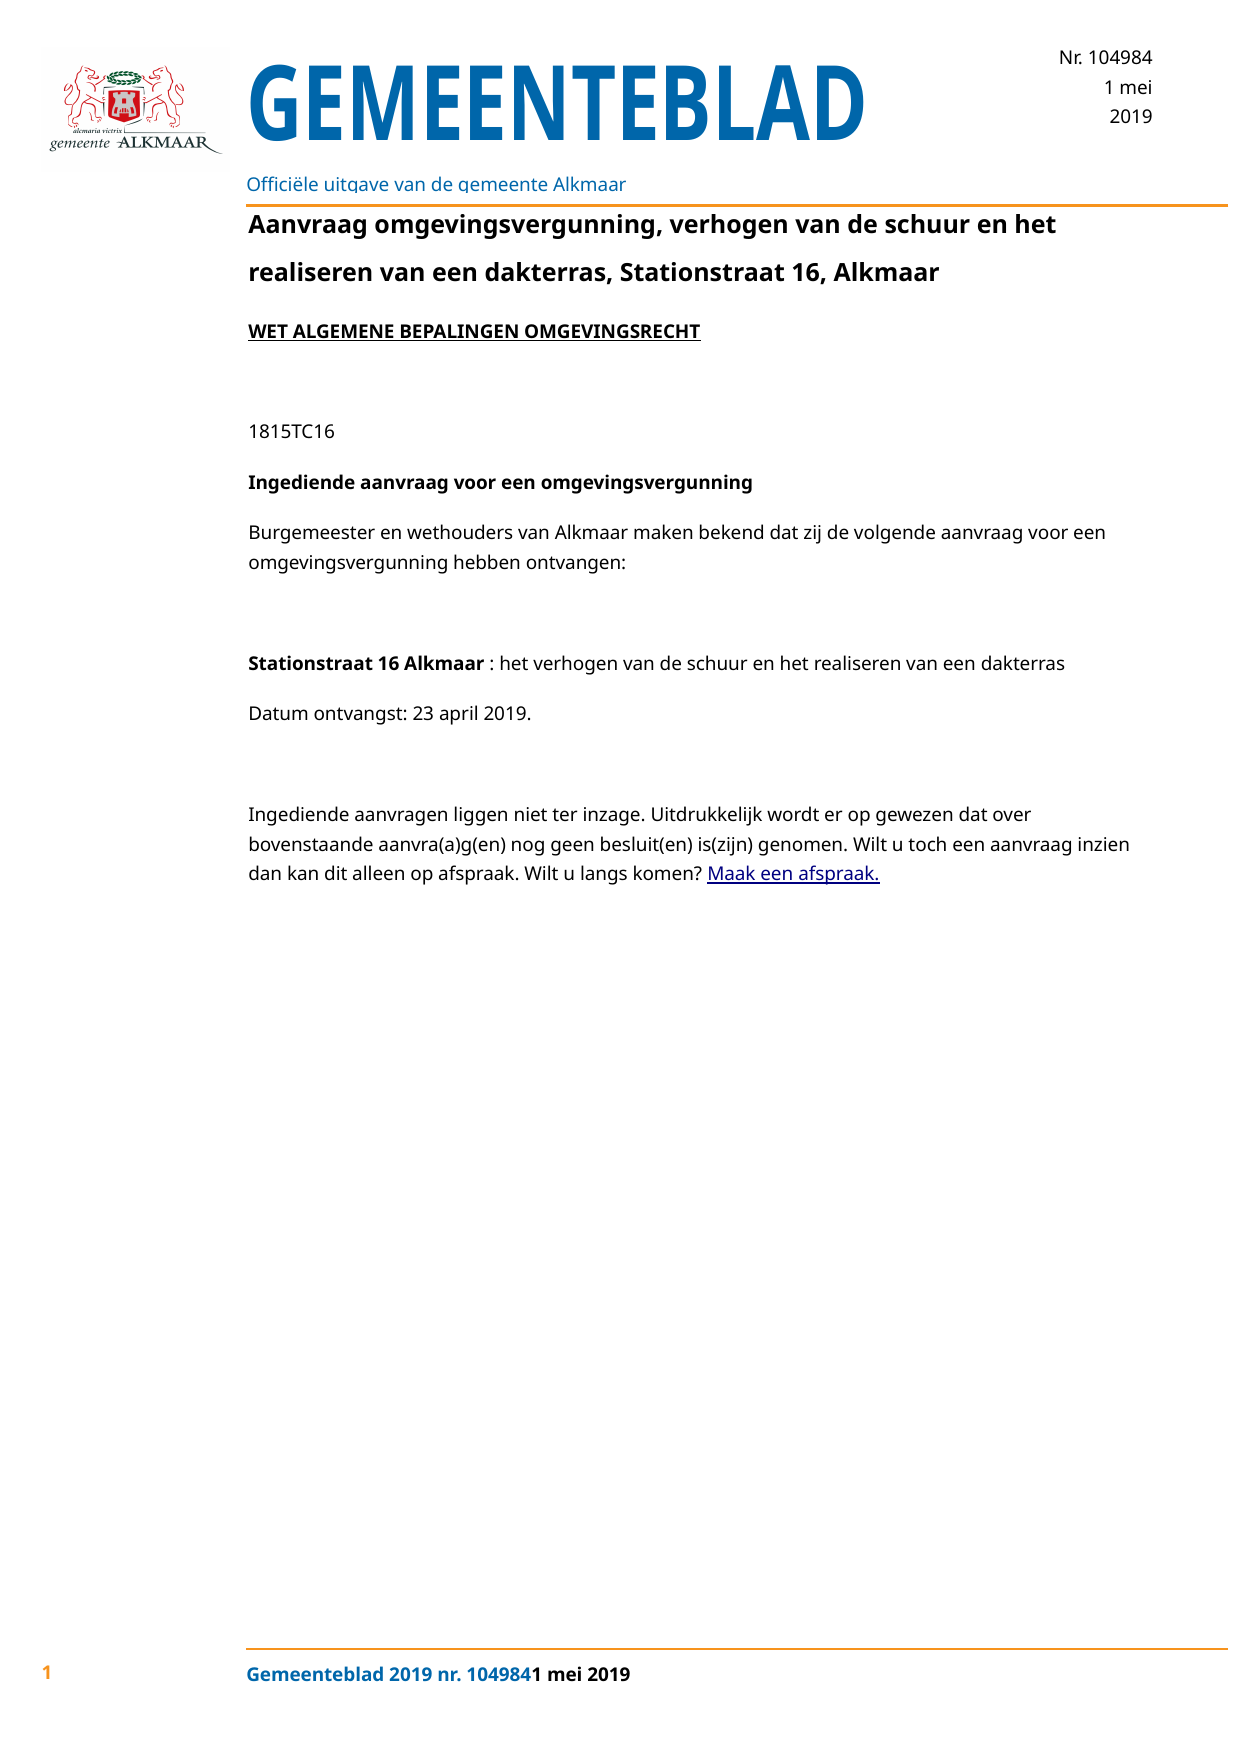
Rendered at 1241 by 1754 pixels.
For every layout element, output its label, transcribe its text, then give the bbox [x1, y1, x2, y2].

text Datum ontvangst: 23 april 2019. [248, 700, 1152, 726]
text Stationstraat 16 Alkmaar : het verhogen van de schuur en het realiseren van een dakterras [248, 650, 1152, 676]
text Burgemeester en wethouders van Alkmaar maken bekend dat zij de volgende aanvraag voor een omgevingsvergunning hebben ontvangen: [248, 519, 1152, 575]
text Ingediende aanvraag voor een omgevingsvergunning [248, 469, 1152, 495]
text 1815TC16 [248, 419, 1152, 444]
text WET ALGEMENE BEPALINGEN OMGEVINGSRECHT [248, 318, 1152, 344]
picture [41, 47, 231, 172]
text Ingediende aanvragen liggen niet ter inzage. Uitdrukkelijk wordt er op gewezen dat over bovenstaande aanvra(a)g(en) nog geen besluit(en) is(zijn) genomen. Wilt u toch een aanvraag inzien dan kan dit alleen op afspraak. Wilt u langs komen? Maak een afspraak. [248, 801, 1152, 886]
text Aanvraag omgevingsvergunning, verhogen van de schuur en het realiseren van een dakterras, Stationstraat 16, Alkmaar [248, 207, 1152, 288]
